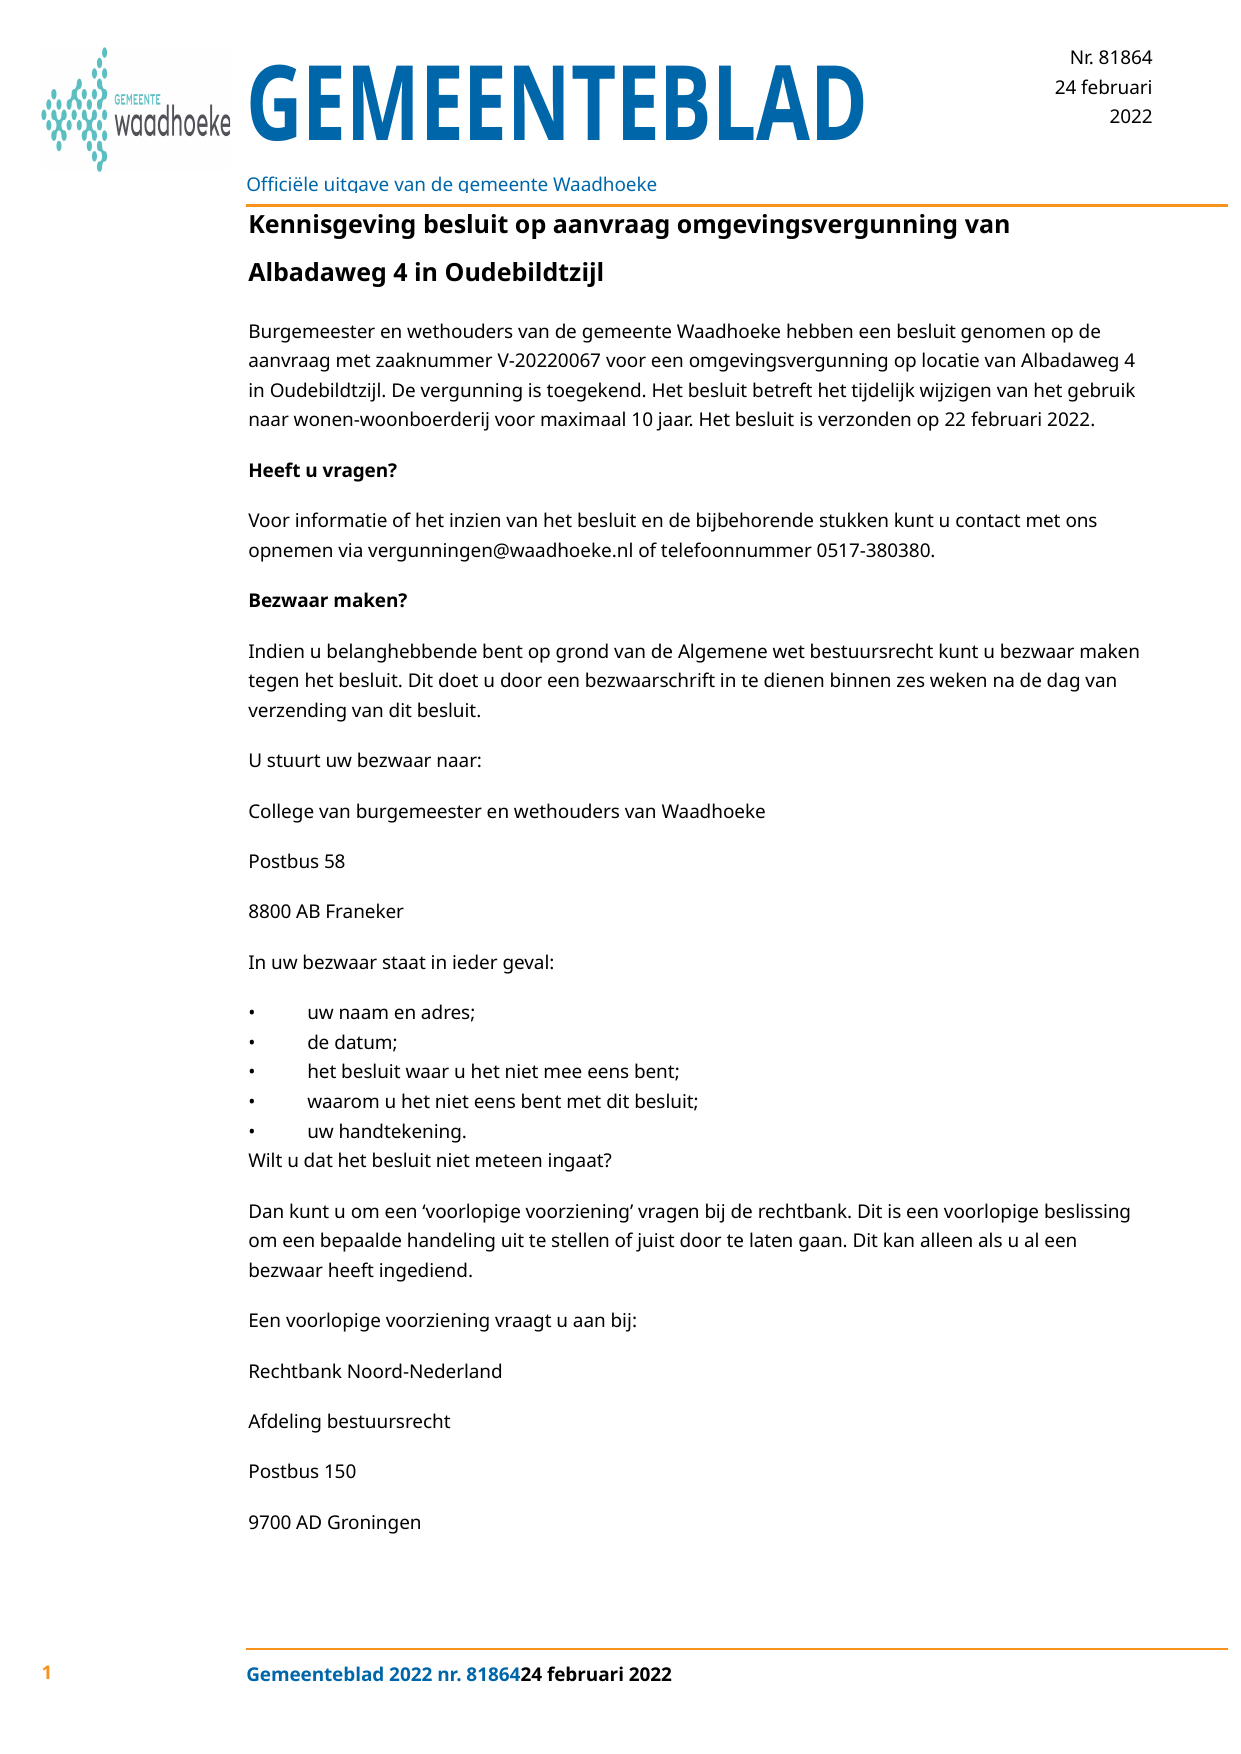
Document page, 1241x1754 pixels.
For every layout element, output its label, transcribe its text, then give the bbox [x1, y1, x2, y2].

text Kennisgeving besluit op aanvraag omgevingsvergunning van Albadaweg 4 in Oudebildtzijl [248, 207, 1152, 288]
text Postbus 58 [248, 848, 1152, 874]
text 9700 AD Groningen [248, 1509, 1152, 1535]
text Voor informatie of het inzien van het besluit en de bijbehorende stukken kunt u contact met ons opnemen via vergunningen@waadhoeke.nl of telefoonnummer 0517-380380. [248, 507, 1152, 563]
picture [41, 47, 231, 172]
list uw naam en adres; [248, 999, 1152, 1025]
text Dan kunt u om een ‘voorlopige voorziening’ vragen bij de rechtbank. Dit is een voorlopige beslissing om een bepaalde handeling uit te stellen of juist door te laten gaan. Dit kan alleen als u al een bezwaar heeft ingediend. [248, 1198, 1152, 1283]
text In uw bezwaar staat in ieder geval: [248, 949, 1152, 975]
text Indien u belanghebbende bent op grond van de Algemene wet bestuursrecht kunt u bezwaar maken tegen het besluit. Dit doet u door een bezwaarschrift in te dienen binnen zes weken na de dag van verzending van dit besluit. [248, 638, 1152, 723]
text Rechtbank Noord-Nederland [248, 1358, 1152, 1384]
text Heeft u vragen? [248, 457, 1152, 483]
list uw handtekening. [248, 1118, 1152, 1144]
text Afdeling bestuursrecht [248, 1408, 1152, 1434]
text Een voorlopige voorziening vraagt u aan bij: [248, 1307, 1152, 1333]
list het besluit waar u het niet mee eens bent; [248, 1059, 1152, 1084]
list waarom u het niet eens bent met dit besluit; [248, 1088, 1152, 1114]
text Postbus 150 [248, 1459, 1152, 1484]
text Bezwaar maken? [248, 587, 1152, 613]
text U stuurt uw bezwaar naar: [248, 747, 1152, 773]
list de datum; [248, 1029, 1152, 1055]
text 8800 AB Franeker [248, 899, 1152, 924]
text Burgemeester en wethouders van de gemeente Waadhoeke hebben een besluit genomen op de aanvraag met zaaknummer V-20220067 voor een omgevingsvergunning op locatie van Albadaweg 4 in Oudebildtzijl. De vergunning is toegekend. Het besluit betreft het tijdelijk wijzigen van het gebruik naar wonen-woonboerderij voor maximaal 10 jaar. Het besluit is verzonden op 22 februari 2022. [248, 318, 1152, 432]
text College van burgemeester en wethouders van Waadhoeke [248, 798, 1152, 824]
text Wilt u dat het besluit niet meteen ingaat? [248, 1147, 1152, 1173]
